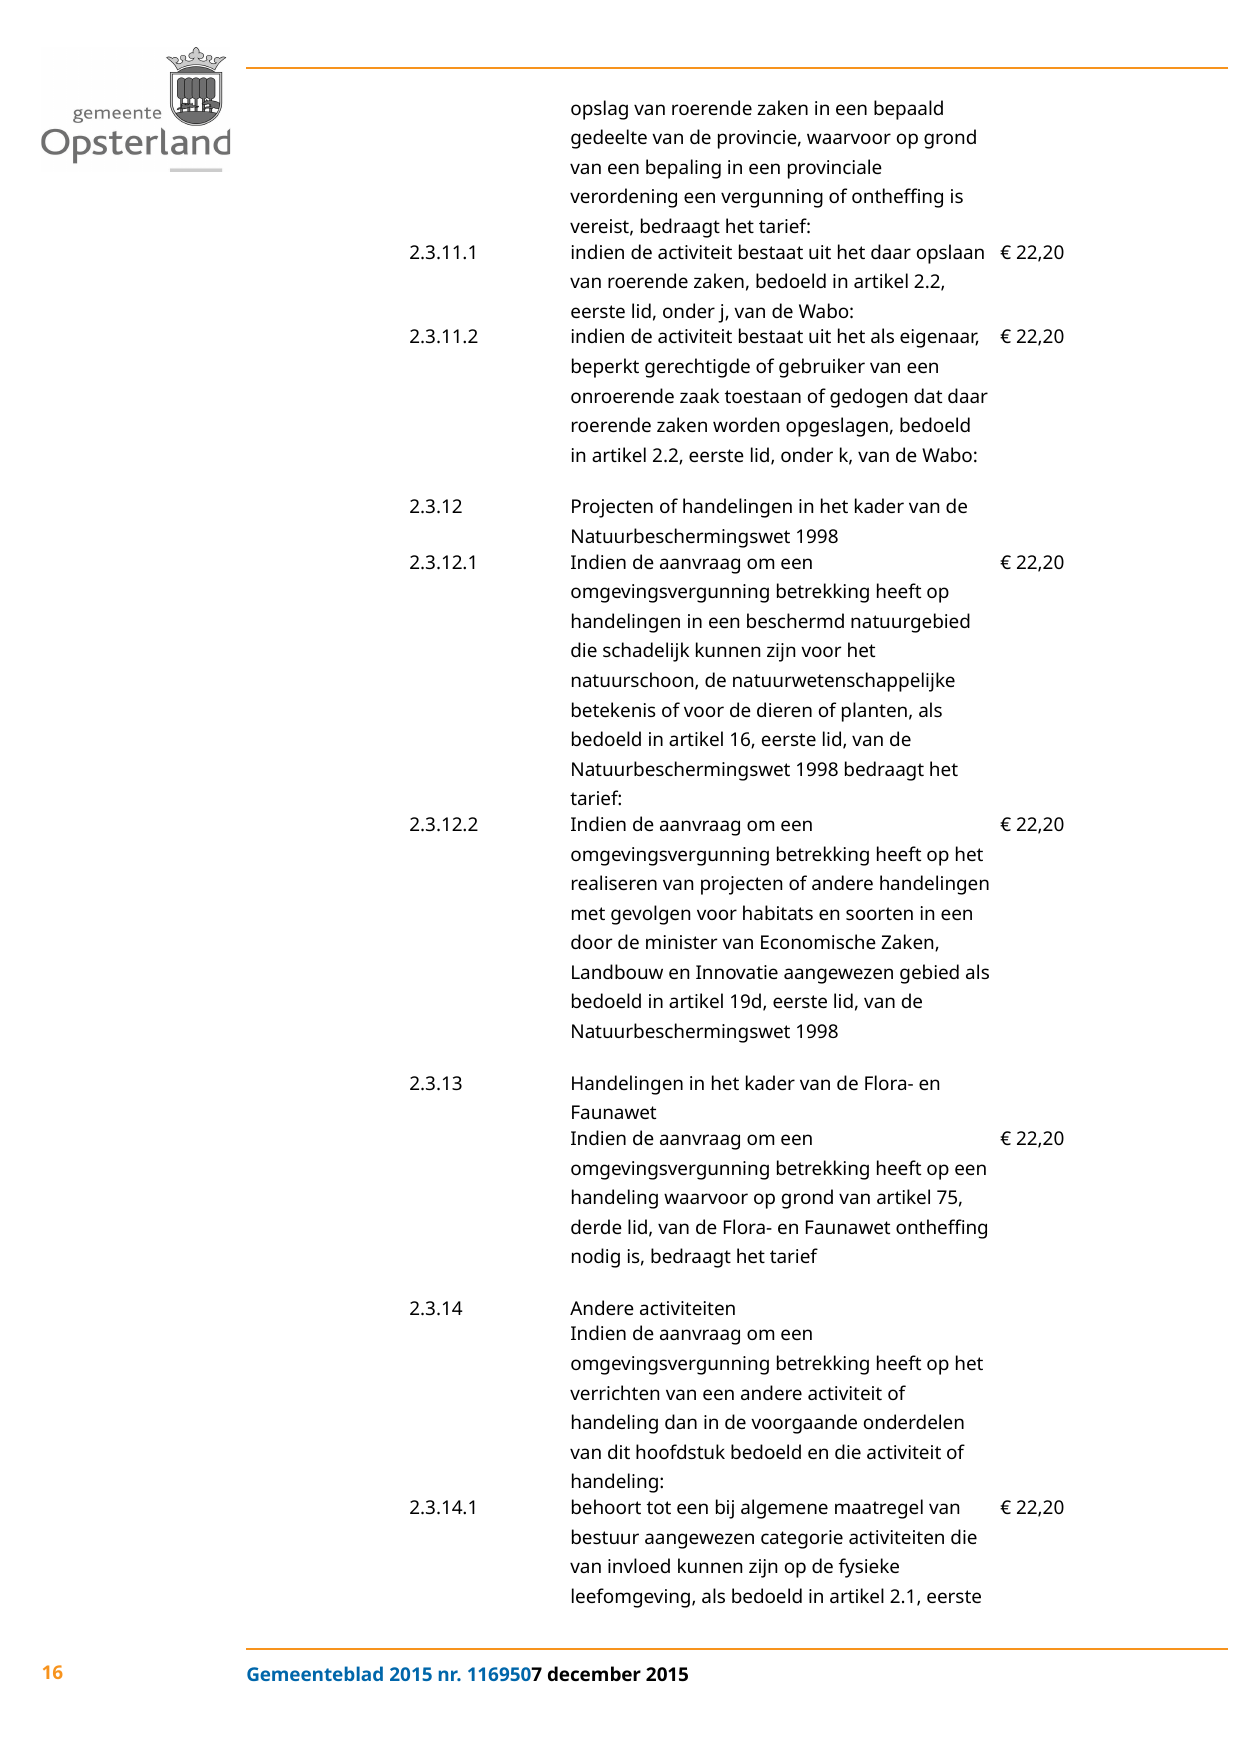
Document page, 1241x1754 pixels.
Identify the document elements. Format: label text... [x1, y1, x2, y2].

table_cell [570, 468, 991, 493]
table_cell Indien de aanvraag om een omgevingsvergunning betrekking heeft op handelingen in een beschermd natuurgebied die schadelijk kunnen zijn voor het natuurschoon, de natuurwetenschappelijke betekenis of voor de dieren of planten, als bedoeld in artikel 16, eerste lid, van de Natuurbeschermingswet 1998 bedraagt het tarief: [570, 549, 991, 811]
table_cell [248, 1321, 409, 1494]
table_cell 2.3.11.2 [409, 324, 570, 468]
table_cell Andere activiteiten [570, 1295, 991, 1321]
table_cell [248, 1125, 409, 1269]
picture [41, 47, 231, 172]
table_cell 2.3.12.2 [409, 811, 570, 1044]
table_cell € 22,20 [991, 1125, 1152, 1269]
table_cell [248, 1494, 409, 1609]
table_cell [248, 468, 409, 493]
table_cell [991, 1295, 1152, 1321]
table_cell [991, 468, 1152, 493]
table_cell [409, 95, 570, 239]
table_cell [991, 1070, 1152, 1125]
table_cell [248, 239, 409, 324]
table_cell [991, 1269, 1152, 1295]
table_cell [248, 1044, 409, 1070]
table_cell € 22,20 [991, 549, 1152, 811]
table_cell [991, 1044, 1152, 1070]
table_cell 2.3.11.1 [409, 239, 570, 324]
table_cell [248, 549, 409, 811]
table_cell [409, 1125, 570, 1269]
table_cell Indien de aanvraag om een omgevingsvergunning betrekking heeft op een handeling waarvoor op grond van artikel 75, derde lid, van de Flora- en Faunawet ontheffing nodig is, bedraagt het tarief [570, 1125, 991, 1269]
table_cell [248, 494, 409, 549]
table_cell [248, 324, 409, 468]
table_cell [409, 1044, 570, 1070]
table_cell [248, 1070, 409, 1125]
table_cell [991, 1321, 1152, 1494]
table_cell [248, 811, 409, 1044]
table_cell behoort tot een bij algemene maatregel van bestuur aangewezen categorie activiteiten die van invloed kunnen zijn op de fysieke leefomgeving, als bedoeld in artikel 2.1, eerste [570, 1494, 991, 1609]
table_cell [409, 1269, 570, 1295]
table_cell 2.3.14.1 [409, 1494, 570, 1609]
table_cell [248, 1295, 409, 1321]
table_cell indien de activiteit bestaat uit het als eigenaar, beperkt gerechtigde of gebruiker van een onroerende zaak toestaan of gedogen dat daar roerende zaken worden opgeslagen, bedoeld in artikel 2.2, eerste lid, onder k, van de Wabo: [570, 324, 991, 468]
table_cell Handelingen in het kader van de Flora- en Faunawet [570, 1070, 991, 1125]
table_cell [991, 95, 1152, 239]
table_cell [409, 468, 570, 493]
table_cell Projecten of handelingen in het kader van de Natuurbeschermingswet 1998 [570, 494, 991, 549]
table_cell 2.3.12.1 [409, 549, 570, 811]
table_cell € 22,20 [991, 239, 1152, 324]
table_cell [409, 1321, 570, 1494]
table_cell [248, 1269, 409, 1295]
table_cell opslag van roerende zaken in een bepaald gedeelte van de provincie, waarvoor op grond van een bepaling in een provinciale verordening een vergunning of ontheffing is vereist, bedraagt het tarief: [570, 95, 991, 239]
table_cell € 22,20 [991, 324, 1152, 468]
table_cell [570, 1269, 991, 1295]
table_cell 2.3.13 [409, 1070, 570, 1125]
table_cell 2.3.14 [409, 1295, 570, 1321]
table_cell [991, 494, 1152, 549]
table_cell € 22,20 [991, 811, 1152, 1044]
table_cell indien de activiteit bestaat uit het daar opslaan van roerende zaken, bedoeld in artikel 2.2, eerste lid, onder j, van de Wabo: [570, 239, 991, 324]
table_cell 2.3.12 [409, 494, 570, 549]
table_cell Indien de aanvraag om een omgevingsvergunning betrekking heeft op het realiseren van projecten of andere handelingen met gevolgen voor habitats en soorten in een door de minister van Economische Zaken, Landbouw en Innovatie aangewezen gebied als bedoeld in artikel 19d, eerste lid, van de Natuurbeschermingswet 1998 [570, 811, 991, 1044]
table_cell [248, 95, 409, 239]
table_cell [570, 1044, 991, 1070]
table_cell Indien de aanvraag om een omgevingsvergunning betrekking heeft op het verrichten van een andere activiteit of handeling dan in de voorgaande onderdelen van dit hoofdstuk bedoeld en die activiteit of handeling: [570, 1321, 991, 1494]
table_cell € 22,20 [991, 1494, 1152, 1609]
